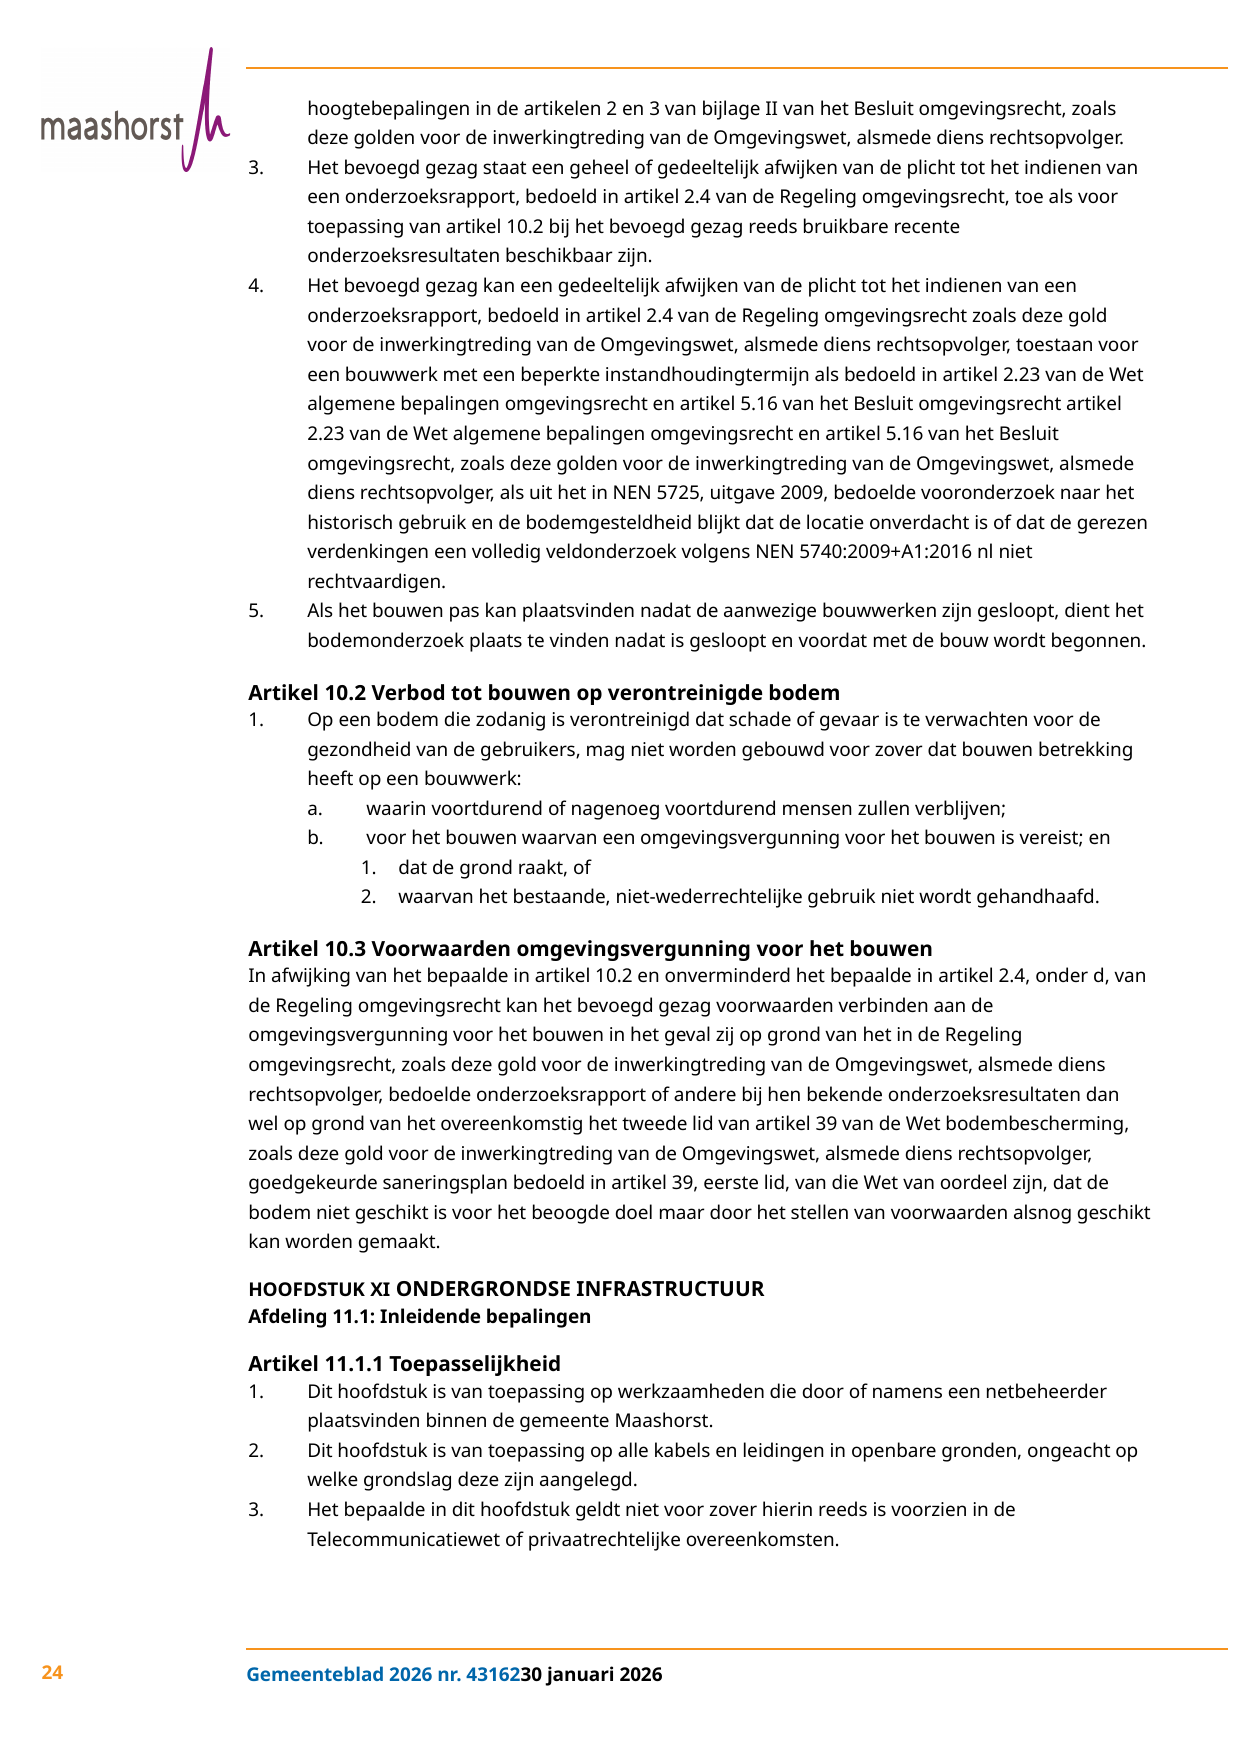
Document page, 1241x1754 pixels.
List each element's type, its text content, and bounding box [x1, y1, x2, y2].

text Artikel 10.2 Verbod tot bouwen op verontreinigde bodem [248, 678, 1152, 706]
list Het bepaalde in dit hoofdstuk geldt niet voor zover hierin reeds is voorzien in de Telecommunicatiewet of privaatrechtelijke overeenkomsten. [248, 1496, 1152, 1551]
list Dit hoofdstuk is van toepassing op werkzaamheden die door of namens een netbeheerder plaatsvinden binnen de gemeente Maashorst. [248, 1378, 1152, 1433]
text Artikel 11.1.1 Toepasselijkheid [248, 1349, 1152, 1378]
text In afwijking van het bepaalde in artikel 10.2 en onverminderd het bepaalde in artikel 2.4, onder d, van de Regeling omgevingsrecht kan het bevoegd gezag voorwaarden verbinden aan de omgevingsvergunning voor het bouwen in het geval zij op grond van het in de Regeling omgevingsrecht, zoals deze gold voor de inwerkingtreding van de Omgevingswet, alsmede diens rechtsopvolger, bedoelde onderzoeksrapport of andere bij hen bekende onderzoeksresultaten dan wel op grond van het overeenkomstig het tweede lid van artikel 39 van de Wet bodembescherming, zoals deze gold voor de inwerkingtreding van de Omgevingswet, alsmede diens rechtsopvolger, goedgekeurde saneringsplan bedoeld in artikel 39, eerste lid, van die Wet van oordeel zijn, dat de bodem niet geschikt is voor het beoogde doel maar door het stellen van voorwaarden alsnog geschikt kan worden gemaakt. [248, 962, 1152, 1254]
list Als het bouwen pas kan plaatsvinden nadat de aanwezige bouwwerken zijn gesloopt, dient het bodemonderzoek plaats te vinden nadat is gesloopt en voordat met de bouw wordt begonnen. [248, 598, 1152, 653]
list Op een bodem die zodanig is verontreinigd dat schade of gevaar is te verwachten voor de gezondheid van de gebruikers, mag niet worden gebouwd voor zover dat bouwen betrekking heeft op een bouwwerk: [248, 706, 1152, 791]
list waarvan het bestaande, niet-wederrechtelijke gebruik niet wordt gehandhaafd. [361, 884, 1152, 909]
list dat de grond raakt, of [361, 854, 1152, 880]
list voor het bouwen waarvan een omgevingsvergunning voor het bouwen is vereist; en [307, 824, 1152, 850]
text HOOFDSTUK XI ONDERGRONDSE INFRASTRUCTUUR [248, 1274, 1152, 1303]
picture [41, 47, 231, 172]
list Het bevoegd gezag staat een geheel of gedeeltelijk afwijken van de plicht tot het indienen van een onderzoeksrapport, bedoeld in artikel 2.4 van de Regeling omgevingsrecht, toe als voor toepassing van artikel 10.2 bij het bevoegd gezag reeds bruikbare recente onderzoeksresultaten beschikbaar zijn. [248, 154, 1152, 268]
list waarin voortdurend of nagenoeg voortdurend mensen zullen verblijven; [307, 795, 1152, 821]
list hoogtebepalingen in de artikelen 2 en 3 van bijlage II van het Besluit omgevingsrecht, zoals deze golden voor de inwerkingtreding van de Omgevingswet, alsmede diens rechtsopvolger. [248, 95, 1152, 150]
list Dit hoofdstuk is van toepassing op alle kabels en leidingen in openbare gronden, ongeacht op welke grondslag deze zijn aangelegd. [248, 1437, 1152, 1492]
text Afdeling 11.1: Inleidende bepalingen [248, 1303, 1152, 1328]
text Artikel 10.3 Voorwaarden omgevingsvergunning voor het bouwen [248, 934, 1152, 962]
list Het bevoegd gezag kan een gedeeltelijk afwijken van de plicht tot het indienen van een onderzoeksrapport, bedoeld in artikel 2.4 van de Regeling omgevingsrecht zoals deze gold voor de inwerkingtreding van de Omgevingswet, alsmede diens rechtsopvolger, toestaan voor een bouwwerk met een beperkte instandhoudingtermijn als bedoeld in artikel 2.23 van de Wet algemene bepalingen omgevingsrecht en artikel 5.16 van het Besluit omgevingsrecht artikel 2.23 van de Wet algemene bepalingen omgevingsrecht en artikel 5.16 van het Besluit omgevingsrecht, zoals deze golden voor de inwerkingtreding van de Omgevingswet, alsmede diens rechtsopvolger, als uit het in NEN 5725, uitgave 2009, bedoelde vooronderzoek naar het historisch gebruik en de bodemgesteldheid blijkt dat de locatie onverdacht is of dat de gerezen verdenkingen een volledig veldonderzoek volgens NEN 5740:2009+A1:2016 nl niet rechtvaardigen. [248, 272, 1152, 594]
